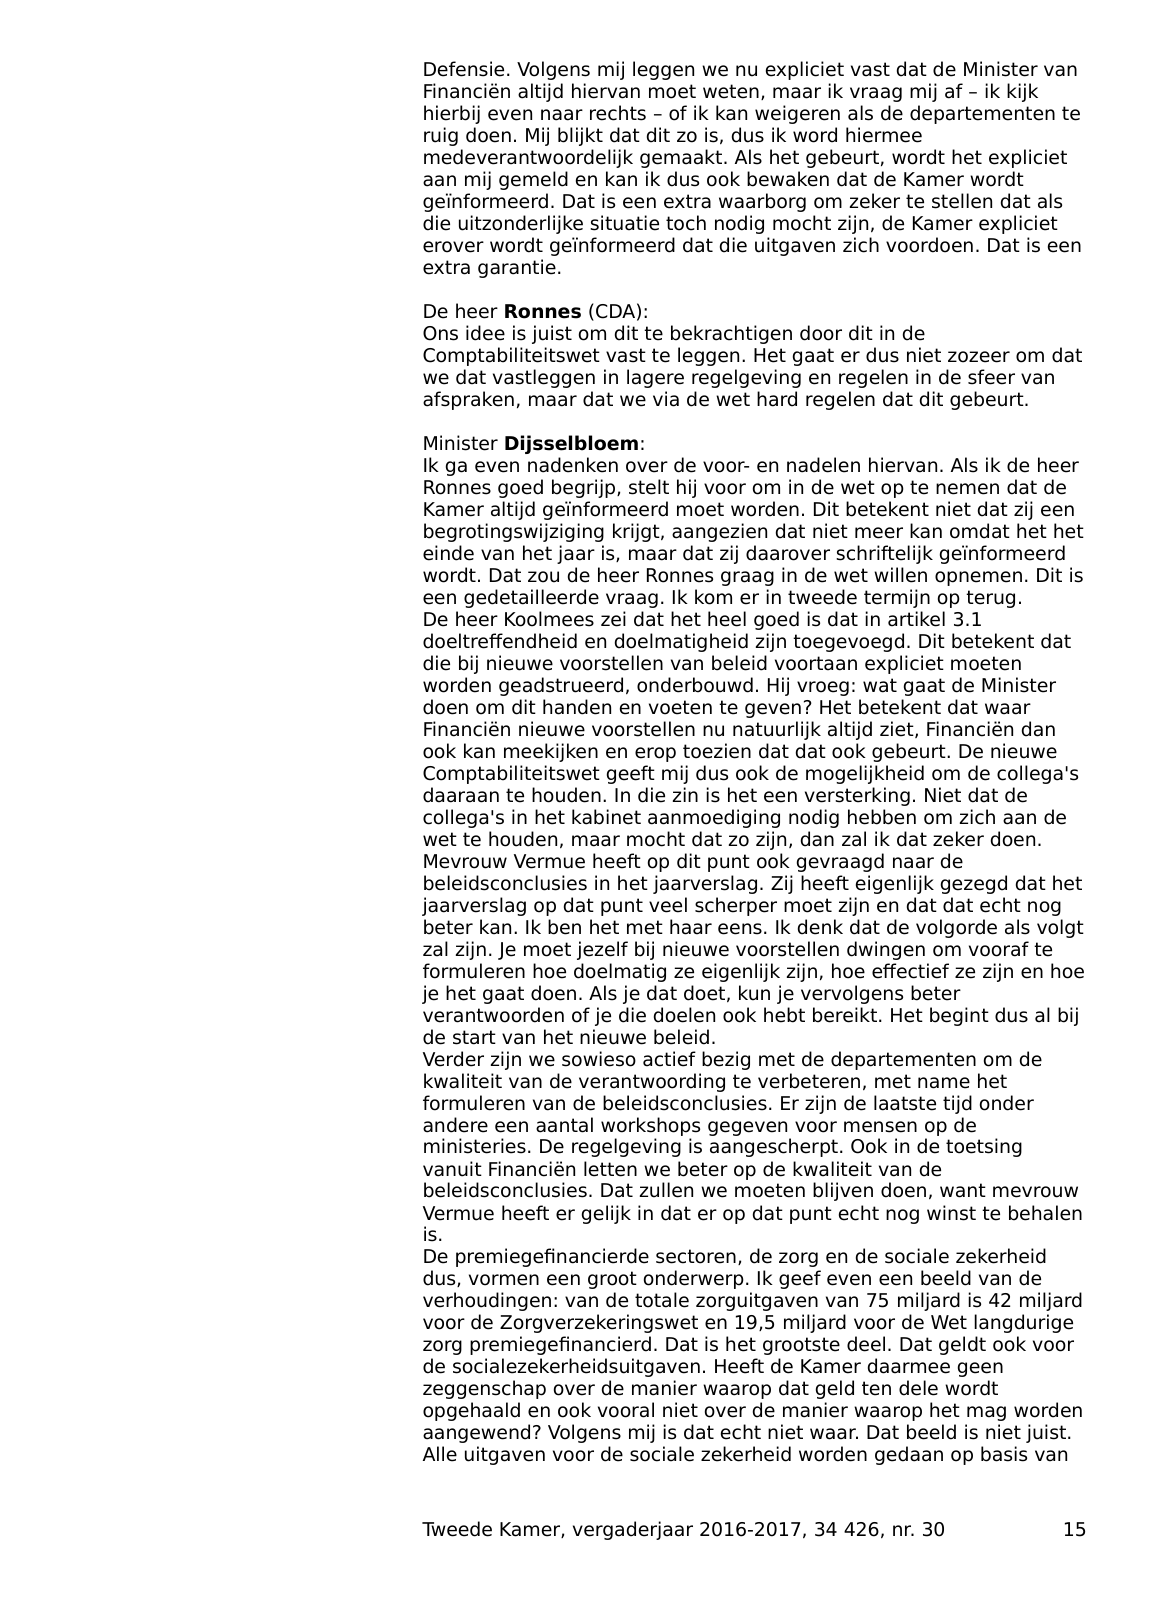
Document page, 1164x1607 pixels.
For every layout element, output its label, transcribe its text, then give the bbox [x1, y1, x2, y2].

text Verder zijn we sowieso actief bezig met de departementen om de kwaliteit van de verantwoording te verbeteren, met name het formuleren van de beleidsconclusies. Er zijn de laatste tijd onder andere een aantal workshops gegeven voor mensen op de ministeries. De regelgeving is aangescherpt. Ook in de toetsing vanuit Financiën letten we beter op de kwaliteit van de beleidsconclusies. Dat zullen we moeten blijven doen, want mevrouw Vermue heeft er gelijk in dat er op dat punt echt nog winst te behalen is. [422, 1048, 1087, 1246]
text De premiegefinancierde sectoren, de zorg en de sociale zekerheid dus, vormen een groot onderwerp. Ik geef even een beeld van de verhoudingen: van de totale zorguitgaven van 75 miljard is 42 miljard voor de Zorgverzekeringswet en 19,5 miljard voor de Wet langdurige zorg premiegefinancierd. Dat is het grootste deel. Dat geldt ook voor de socialezekerheidsuitgaven. Heeft de Kamer daarmee geen zeggenschap over de manier waarop dat geld ten dele wordt opgehaald en ook vooral niet over de manier waarop het mag worden aangewend? Volgens mij is dat echt niet waar. Dat beeld is niet juist. Alle uitgaven voor de sociale zekerheid worden gedaan op basis van [422, 1246, 1087, 1466]
text Ik ga even nadenken over de voor- en nadelen hiervan. Als ik de heer Ronnes goed begrijp, stelt hij voor om in de wet op te nemen dat de Kamer altijd geïnformeerd moet worden. Dit betekent niet dat zij een begrotingswijziging krijgt, aangezien dat niet meer kan omdat het het einde van het jaar is, maar dat zij daarover schriftelijk geïnformeerd wordt. Dat zou de heer Ronnes graag in de wet willen opnemen. Dit is een gedetailleerde vraag. Ik kom er in tweede termijn op terug. [422, 455, 1087, 609]
text Minister Dijsselbloem: [422, 433, 1087, 455]
text Defensie. Volgens mij leggen we nu expliciet vast dat de Minister van Financiën altijd hiervan moet weten, maar ik vraag mij af – ik kijk hierbij even naar rechts – of ik kan weigeren als de departementen te ruig doen. Mij blijkt dat dit zo is, dus ik word hiermee medeverantwoordelijk gemaakt. Als het gebeurt, wordt het expliciet aan mij gemeld en kan ik dus ook bewaken dat de Kamer wordt geïnformeerd. Dat is een extra waarborg om zeker te stellen dat als die uitzonderlijke situatie toch nodig mocht zijn, de Kamer expliciet erover wordt geïnformeerd dat die uitgaven zich voordoen. Dat is een extra garantie. [422, 59, 1087, 279]
text De heer Koolmees zei dat het heel goed is dat in artikel 3.1 doeltreffendheid en doelmatigheid zijn toegevoegd. Dit betekent dat die bij nieuwe voorstellen van beleid voortaan expliciet moeten worden geadstrueerd, onderbouwd. Hij vroeg: wat gaat de Minister doen om dit handen en voeten te geven? Het betekent dat waar Financiën nieuwe voorstellen nu natuurlijk altijd ziet, Financiën dan ook kan meekijken en erop toezien dat dat ook gebeurt. De nieuwe Comptabiliteitswet geeft mij dus ook de mogelijkheid om de collega's daaraan te houden. In die zin is het een versterking. Niet dat de collega's in het kabinet aanmoediging nodig hebben om zich aan de wet te houden, maar mocht dat zo zijn, dan zal ik dat zeker doen. [422, 609, 1087, 851]
text Mevrouw Vermue heeft op dit punt ook gevraagd naar de beleidsconclusies in het jaarverslag. Zij heeft eigenlijk gezegd dat het jaarverslag op dat punt veel scherper moet zijn en dat dat echt nog beter kan. Ik ben het met haar eens. Ik denk dat de volgorde als volgt zal zijn. Je moet jezelf bij nieuwe voorstellen dwingen om vooraf te formuleren hoe doelmatig ze eigenlijk zijn, hoe effectief ze zijn en hoe je het gaat doen. Als je dat doet, kun je vervolgens beter verantwoorden of je die doelen ook hebt bereikt. Het begint dus al bij de start van het nieuwe beleid. [422, 851, 1087, 1048]
text Ons idee is juist om dit te bekrachtigen door dit in de Comptabiliteitswet vast te leggen. Het gaat er dus niet zozeer om dat we dat vastleggen in lagere regelgeving en regelen in de sfeer van afspraken, maar dat we via de wet hard regelen dat dit gebeurt. [422, 323, 1087, 411]
text De heer Ronnes (CDA): [422, 301, 1087, 323]
